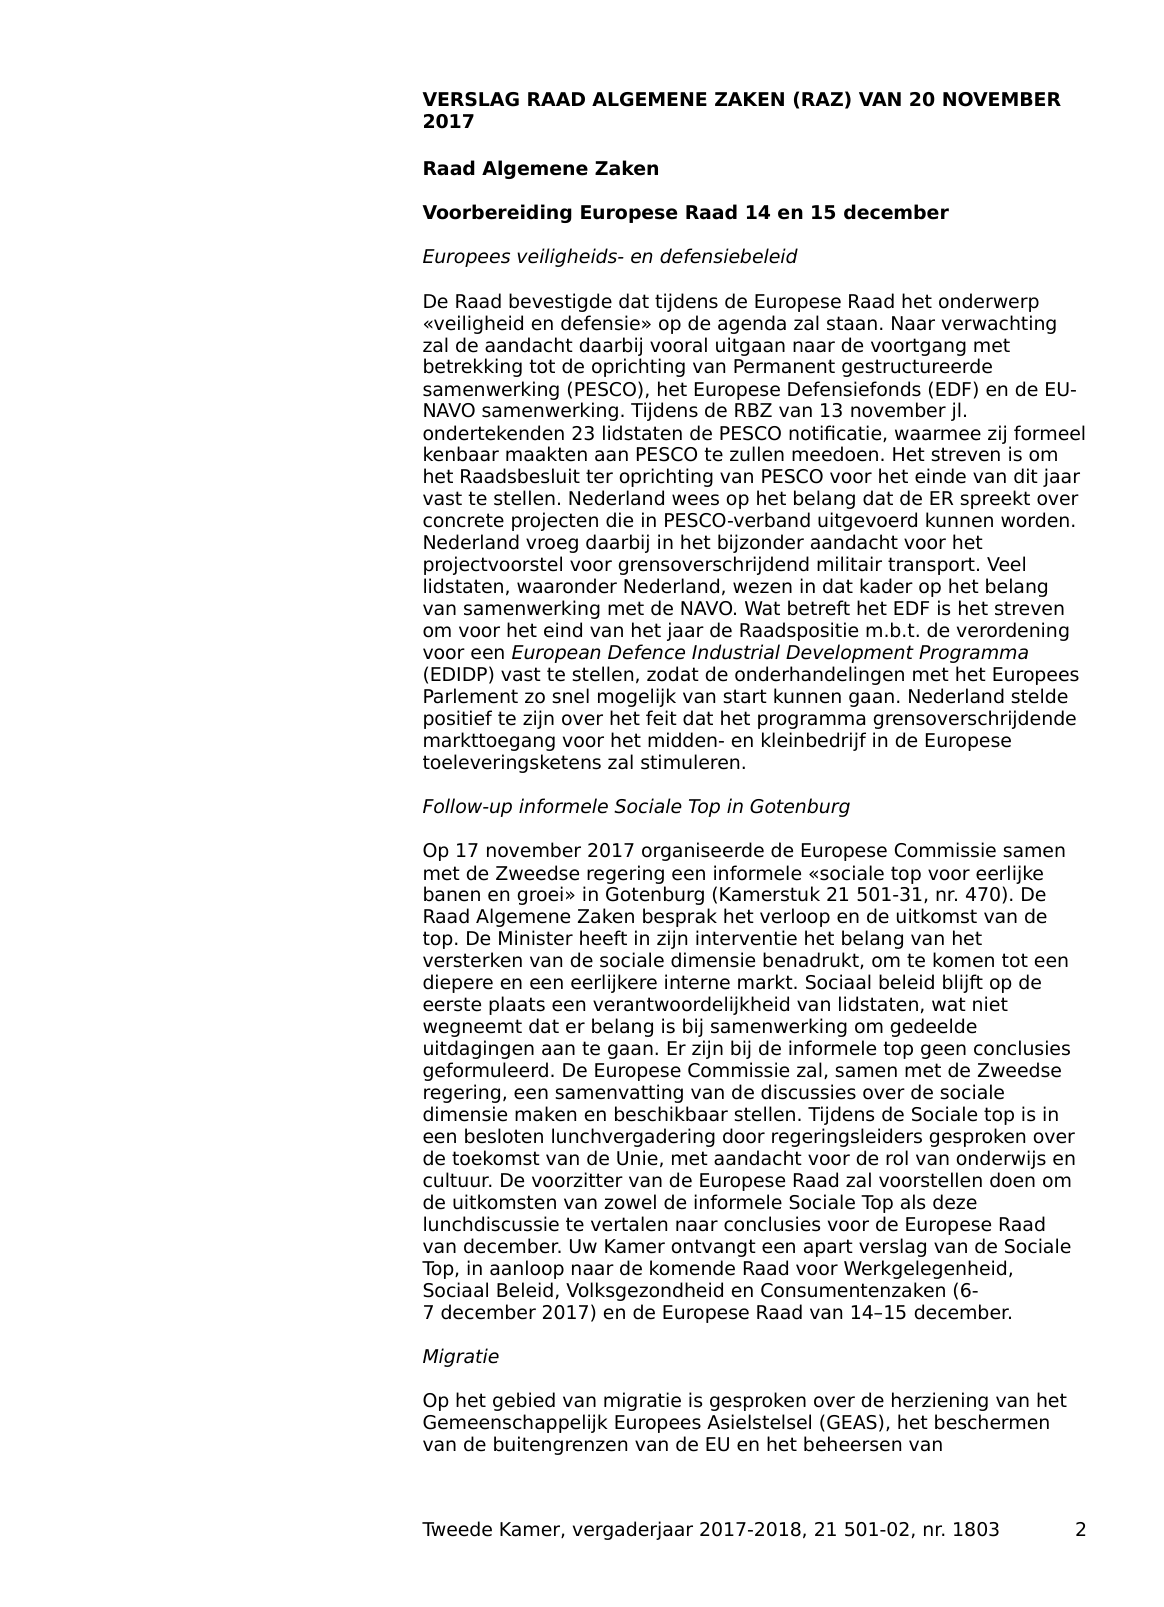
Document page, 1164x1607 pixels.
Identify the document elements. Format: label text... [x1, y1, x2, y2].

text Op het gebied van migratie is gesproken over de herziening van het Gemeenschappelijk Europees Asielstelsel (GEAS), het beschermen van de buitengrenzen van de EU en het beheersen van [422, 1390, 1087, 1456]
subtitle Follow-up informele Sociale Top in Gotenburg [422, 796, 1087, 818]
text De Raad bevestigde dat tijdens de Europese Raad het onderwerp «veiligheid en defensie» op de agenda zal staan. Naar verwachting zal de aandacht daarbij vooral uitgaan naar de voortgang met betrekking tot de oprichting van Permanent gestructureerde samenwerking (PESCO), het Europese Defensiefonds (EDF) en de EU-NAVO samenwerking. Tijdens de RBZ van 13 november jl. ondertekenden 23 lidstaten de PESCO notificatie, waarmee zij formeel kenbaar maakten aan PESCO te zullen meedoen. Het streven is om het Raadsbesluit ter oprichting van PESCO voor het einde van dit jaar vast te stellen. Nederland wees op het belang dat de ER spreekt over concrete projecten die in PESCO-verband uitgevoerd kunnen worden. Nederland vroeg daarbij in het bijzonder aandacht voor het projectvoorstel voor grensoverschrijdend militair transport. Veel lidstaten, waaronder Nederland, wezen in dat kader op het belang van samenwerking met de NAVO. Wat betreft het EDF is het streven om voor het eind van het jaar de Raadspositie m.b.t. de verordening voor een European Defence Industrial Development Programma (EDIDP) vast te stellen, zodat de onderhandelingen met het Europees Parlement zo snel mogelijk van start kunnen gaan. Nederland stelde positief te zijn over het feit dat het programma grensoverschrijdende markttoegang voor het midden- en kleinbedrijf in de Europese toeleveringsketens zal stimuleren. [422, 291, 1087, 774]
subtitle Raad Algemene Zaken [422, 158, 1087, 180]
subtitle Voorbereiding Europese Raad 14 en 15 december [422, 202, 1087, 224]
subtitle VERSLAG RAAD ALGEMENE ZAKEN (RAZ) VAN 20 NOVEMBER 2017 [422, 89, 1087, 133]
subtitle Europees veiligheids- en defensiebeleid [422, 246, 1087, 268]
text Op 17 november 2017 organiseerde de Europese Commissie samen met de Zweedse regering een informele «sociale top voor eerlijke banen en groei» in Gotenburg (Kamerstuk 21 501-31, nr. 470). De Raad Algemene Zaken besprak het verloop en de uitkomst van de top. De Minister heeft in zijn interventie het belang van het versterken van de sociale dimensie benadrukt, om te komen tot een diepere en een eerlijkere interne markt. Sociaal beleid blijft op de eerste plaats een verantwoordelijkheid van lidstaten, wat niet wegneemt dat er belang is bij samenwerking om gedeelde uitdagingen aan te gaan. Er zijn bij de informele top geen conclusies geformuleerd. De Europese Commissie zal, samen met de Zweedse regering, een samenvatting van de discussies over de sociale dimensie maken en beschikbaar stellen. Tijdens de Sociale top is in een besloten lunchvergadering door regeringsleiders gesproken over de toekomst van de Unie, met aandacht voor de rol van onderwijs en cultuur. De voorzitter van de Europese Raad zal voorstellen doen om de uitkomsten van zowel de informele Sociale Top als deze lunchdiscussie te vertalen naar conclusies voor de Europese Raad van december. Uw Kamer ontvangt een apart verslag van de Sociale Top, in aanloop naar de komende Raad voor Werkgelegenheid, Sociaal Beleid, Volksgezondheid en Consumentenzaken (6-7 december 2017) en de Europese Raad van 14–15 december. [422, 840, 1087, 1324]
subtitle Migratie [422, 1346, 1087, 1368]
